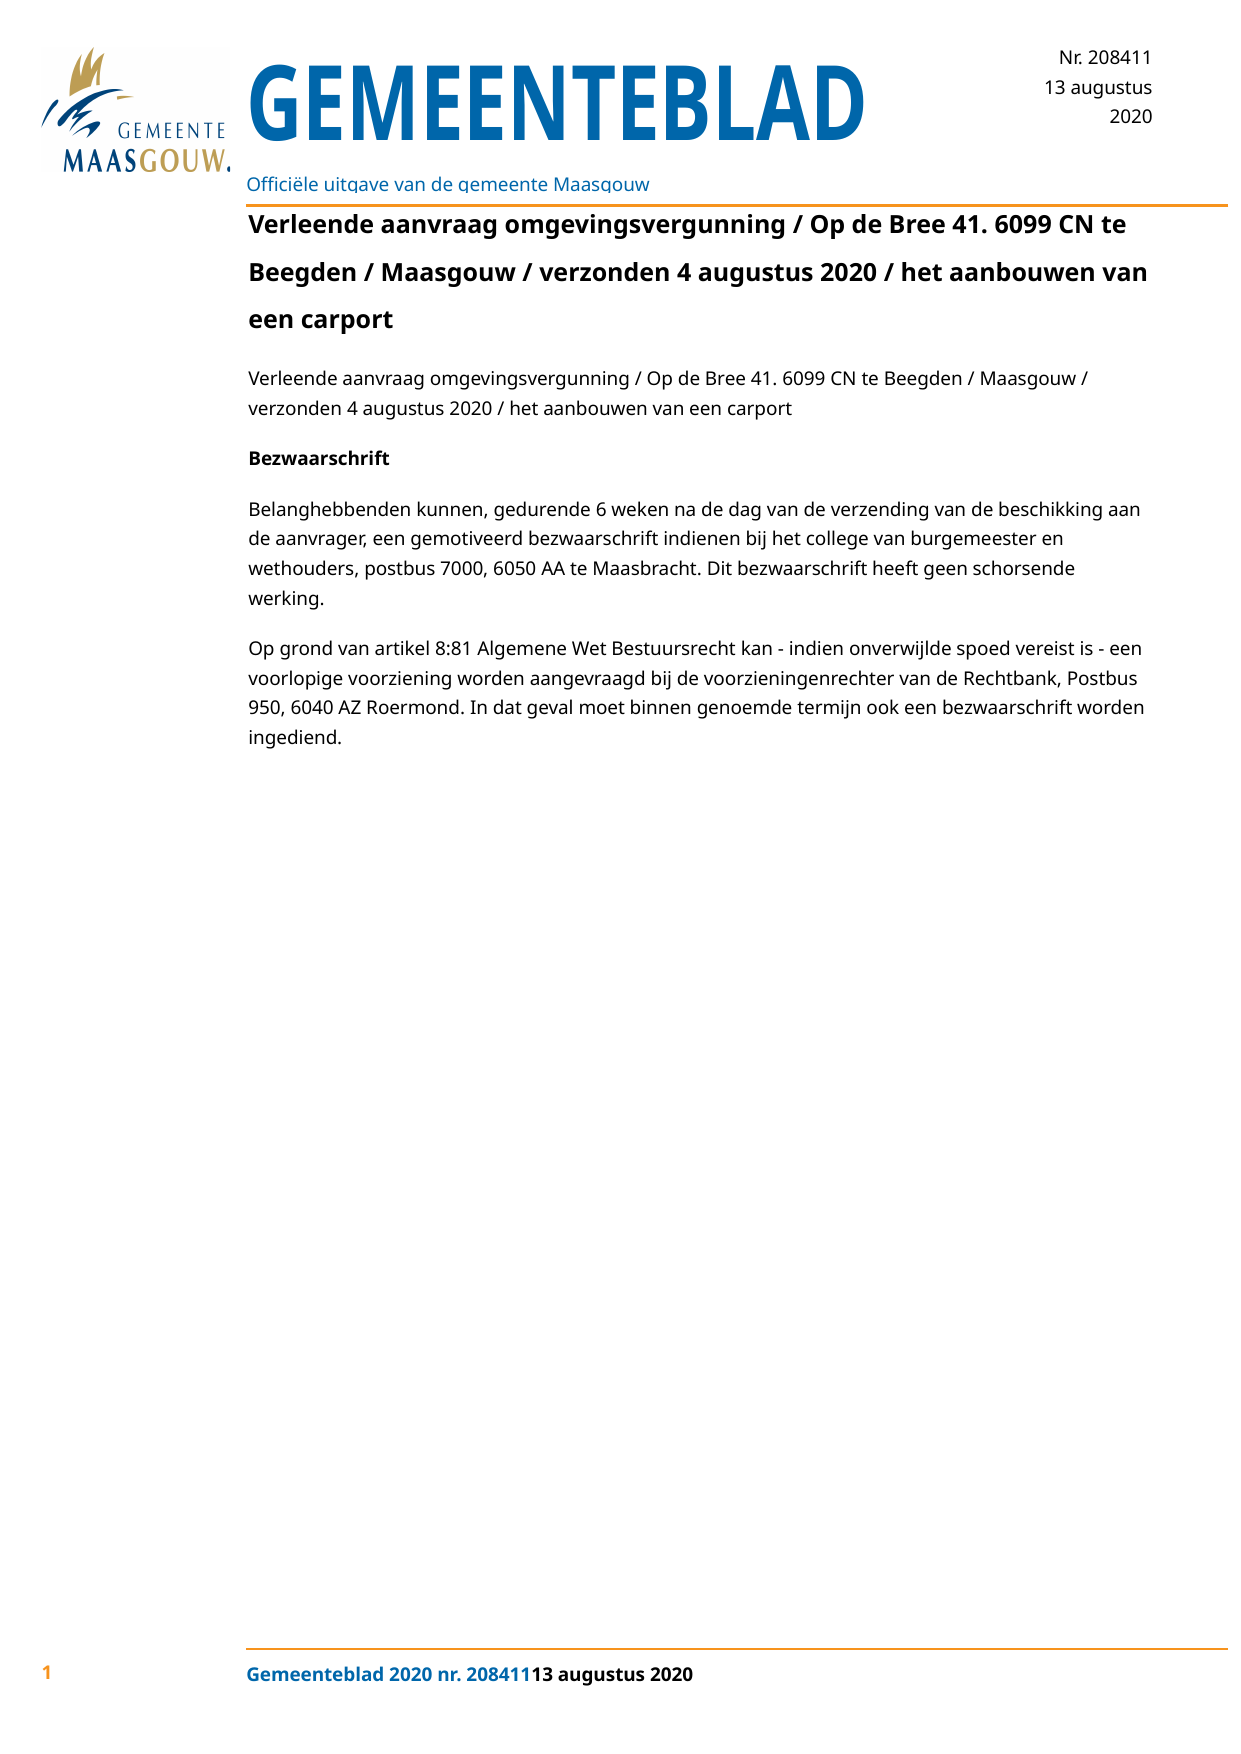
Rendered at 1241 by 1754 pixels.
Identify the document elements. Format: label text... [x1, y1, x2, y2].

text Verleende aanvraag omgevingsvergunning / Op de Bree 41. 6099 CN te Beegden / Maasgouw / verzonden 4 augustus 2020 / het aanbouwen van een carport [248, 207, 1152, 336]
text Verleende aanvraag omgevingsvergunning / Op de Bree 41. 6099 CN te Beegden / Maasgouw / verzonden 4 augustus 2020 / het aanbouwen van een carport [248, 366, 1152, 421]
text Belanghebbenden kunnen, gedurende 6 weken na de dag van de verzending van de beschikking aan de aanvrager, een gemotiveerd bezwaarschrift indienen bij het college van burgemeester en wethouders, postbus 7000, 6050 AA te Maasbracht. Dit bezwaarschrift heeft geen schorsende werking. [248, 496, 1152, 610]
text Op grond van artikel 8:81 Algemene Wet Bestuursrecht kan - indien onverwijlde spoed vereist is - een voorlopige voorziening worden aangevraagd bij de voorzieningenrechter van de Rechtbank, Postbus 950, 6040 AZ Roermond. In dat geval moet binnen genoemde termijn ook een bezwaarschrift worden ingediend. [248, 635, 1152, 749]
text Bezwaarschrift [248, 446, 1152, 471]
picture [41, 47, 231, 172]
